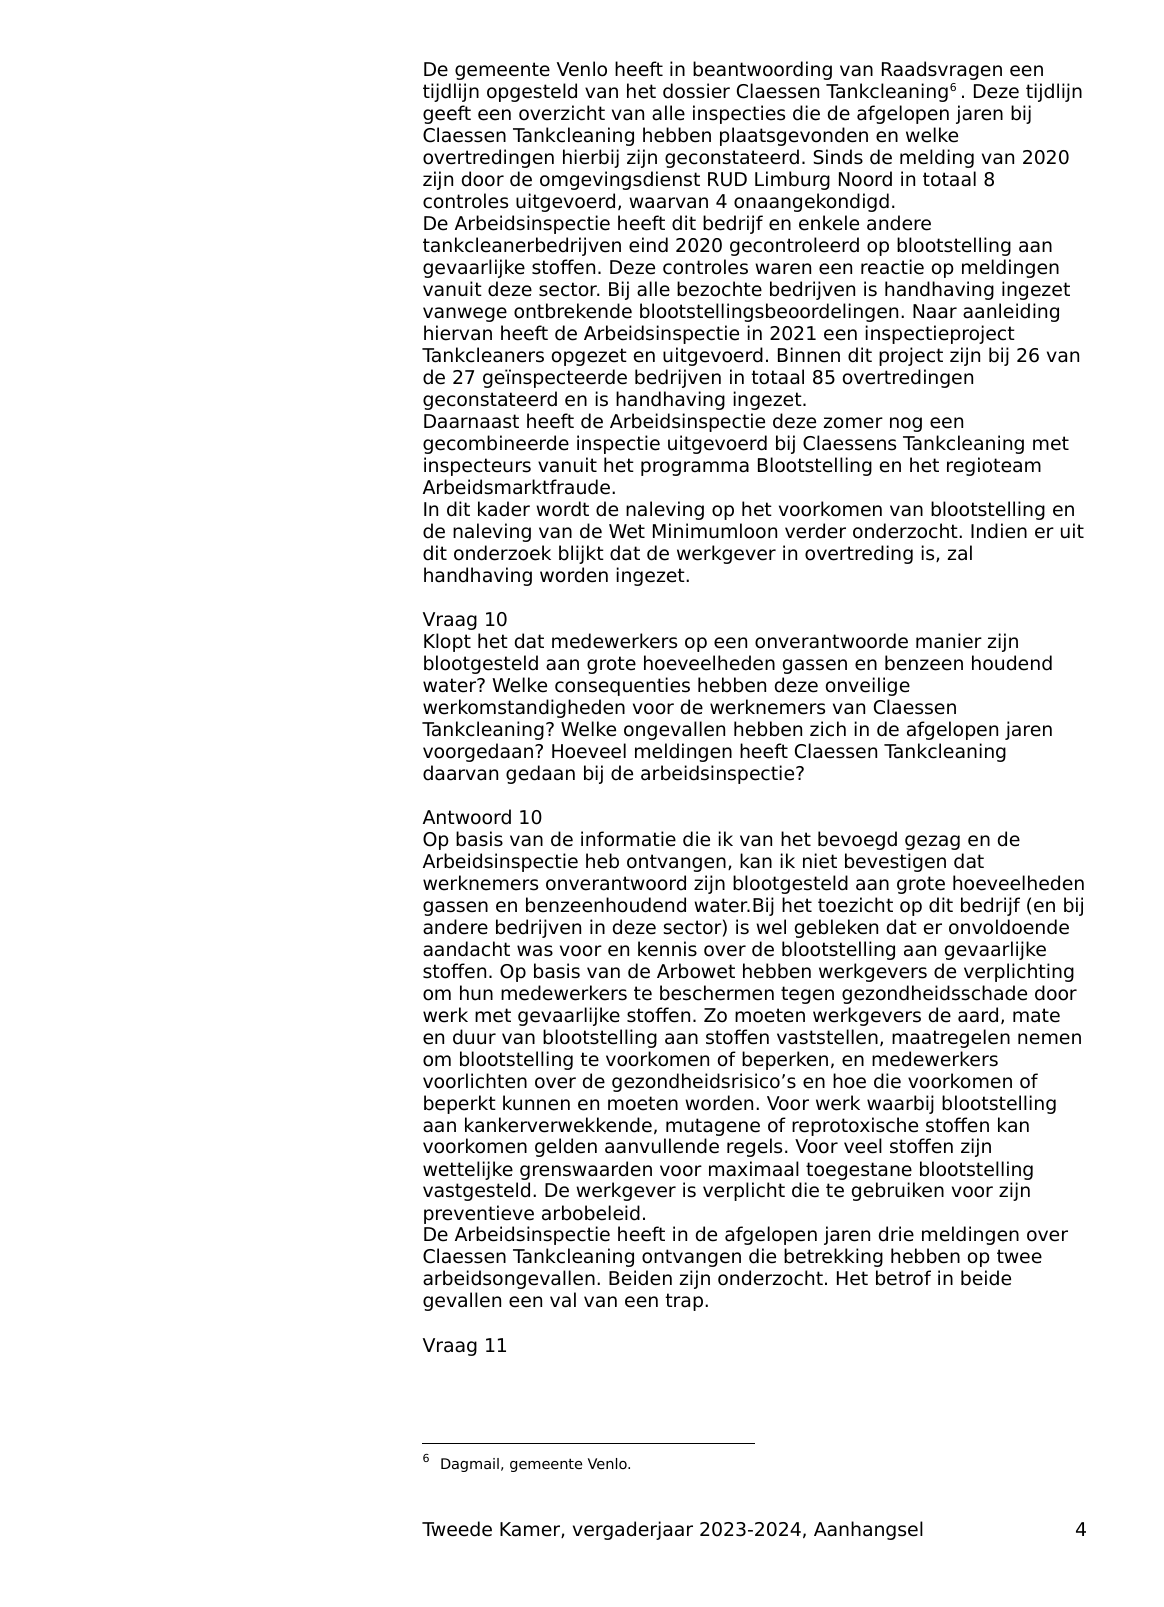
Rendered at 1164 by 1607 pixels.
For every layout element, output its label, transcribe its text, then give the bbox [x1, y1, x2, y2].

text De Arbeidsinspectie heeft in de afgelopen jaren drie meldingen over Claessen Tankcleaning ontvangen die betrekking hebben op twee arbeidsongevallen. Beiden zijn onderzocht. Het betrof in beide gevallen een val van een trap. [422, 1224, 1087, 1312]
text Op basis van de informatie die ik van het bevoegd gezag en de Arbeidsinspectie heb ontvangen, kan ik niet bevestigen dat werknemers onverantwoord zijn blootgesteld aan grote hoeveelheden gassen en benzeenhoudend water.Bij het toezicht op dit bedrijf (en bij andere bedrijven in deze sector) is wel gebleken dat er onvoldoende aandacht was voor en kennis over de blootstelling aan gevaarlijke stoffen. Op basis van de Arbowet hebben werkgevers de verplichting om hun medewerkers te beschermen tegen gezondheidsschade door werk met gevaarlijke stoffen. Zo moeten werkgevers de aard, mate en duur van blootstelling aan stoffen vaststellen, maatregelen nemen om blootstelling te voorkomen of beperken, en medewerkers voorlichten over de gezondheidsrisico’s en hoe die voorkomen of beperkt kunnen en moeten worden. Voor werk waarbij blootstelling aan kankerverwekkende, mutagene of reprotoxische stoffen kan voorkomen gelden aanvullende regels. Voor veel stoffen zijn wettelijke grenswaarden voor maximaal toegestane blootstelling vastgesteld. De werkgever is verplicht die te gebruiken voor zijn preventieve arbobeleid. [422, 829, 1087, 1224]
text Antwoord 10 [422, 807, 1087, 829]
text De Arbeidsinspectie heeft dit bedrijf en enkele andere tankcleanerbedrijven eind 2020 gecontroleerd op blootstelling aan gevaarlijke stoffen. Deze controles waren een reactie op meldingen vanuit deze sector. Bij alle bezochte bedrijven is handhaving ingezet vanwege ontbrekende blootstellingsbeoordelingen. Naar aanleiding hiervan heeft de Arbeidsinspectie in 2021 een inspectieproject Tankcleaners opgezet en uitgevoerd. Binnen dit project zijn bij 26 van de 27 geïnspecteerde bedrijven in totaal 85 overtredingen geconstateerd en is handhaving ingezet. [422, 213, 1087, 411]
text Vraag 10 [422, 609, 1087, 631]
text Klopt het dat medewerkers op een onverantwoorde manier zijn blootgesteld aan grote hoeveelheden gassen en benzeen houdend water? Welke consequenties hebben deze onveilige werkomstandigheden voor de werknemers van Claessen Tankcleaning? Welke ongevallen hebben zich in de afgelopen jaren voorgedaan? Hoeveel meldingen heeft Claessen Tankcleaning daarvan gedaan bij de arbeidsinspectie? [422, 631, 1087, 784]
text Daarnaast heeft de Arbeidsinspectie deze zomer nog een gecombineerde inspectie uitgevoerd bij Claessens Tankcleaning met inspecteurs vanuit het programma Blootstelling en het regioteam Arbeidsmarktfraude. [422, 411, 1087, 499]
text Vraag 11 [422, 1334, 1087, 1356]
text Dagmail, gemeente Venlo. [422, 1452, 1087, 1474]
text De gemeente Venlo heeft in beantwoording van Raadsvragen een tijdlijn opgesteld van het dossier Claessen Tankcleaning. Deze tijdlijn geeft een overzicht van alle inspecties die de afgelopen jaren bij Claessen Tankcleaning hebben plaatsgevonden en welke overtredingen hierbij zijn geconstateerd. Sinds de melding van 2020 zijn door de omgevingsdienst RUD Limburg Noord in totaal 8 controles uitgevoerd, waarvan 4 onaangekondigd. [422, 59, 1087, 213]
text In dit kader wordt de naleving op het voorkomen van blootstelling en de naleving van de Wet Minimumloon verder onderzocht. Indien er uit dit onderzoek blijkt dat de werkgever in overtreding is, zal handhaving worden ingezet. [422, 499, 1087, 587]
